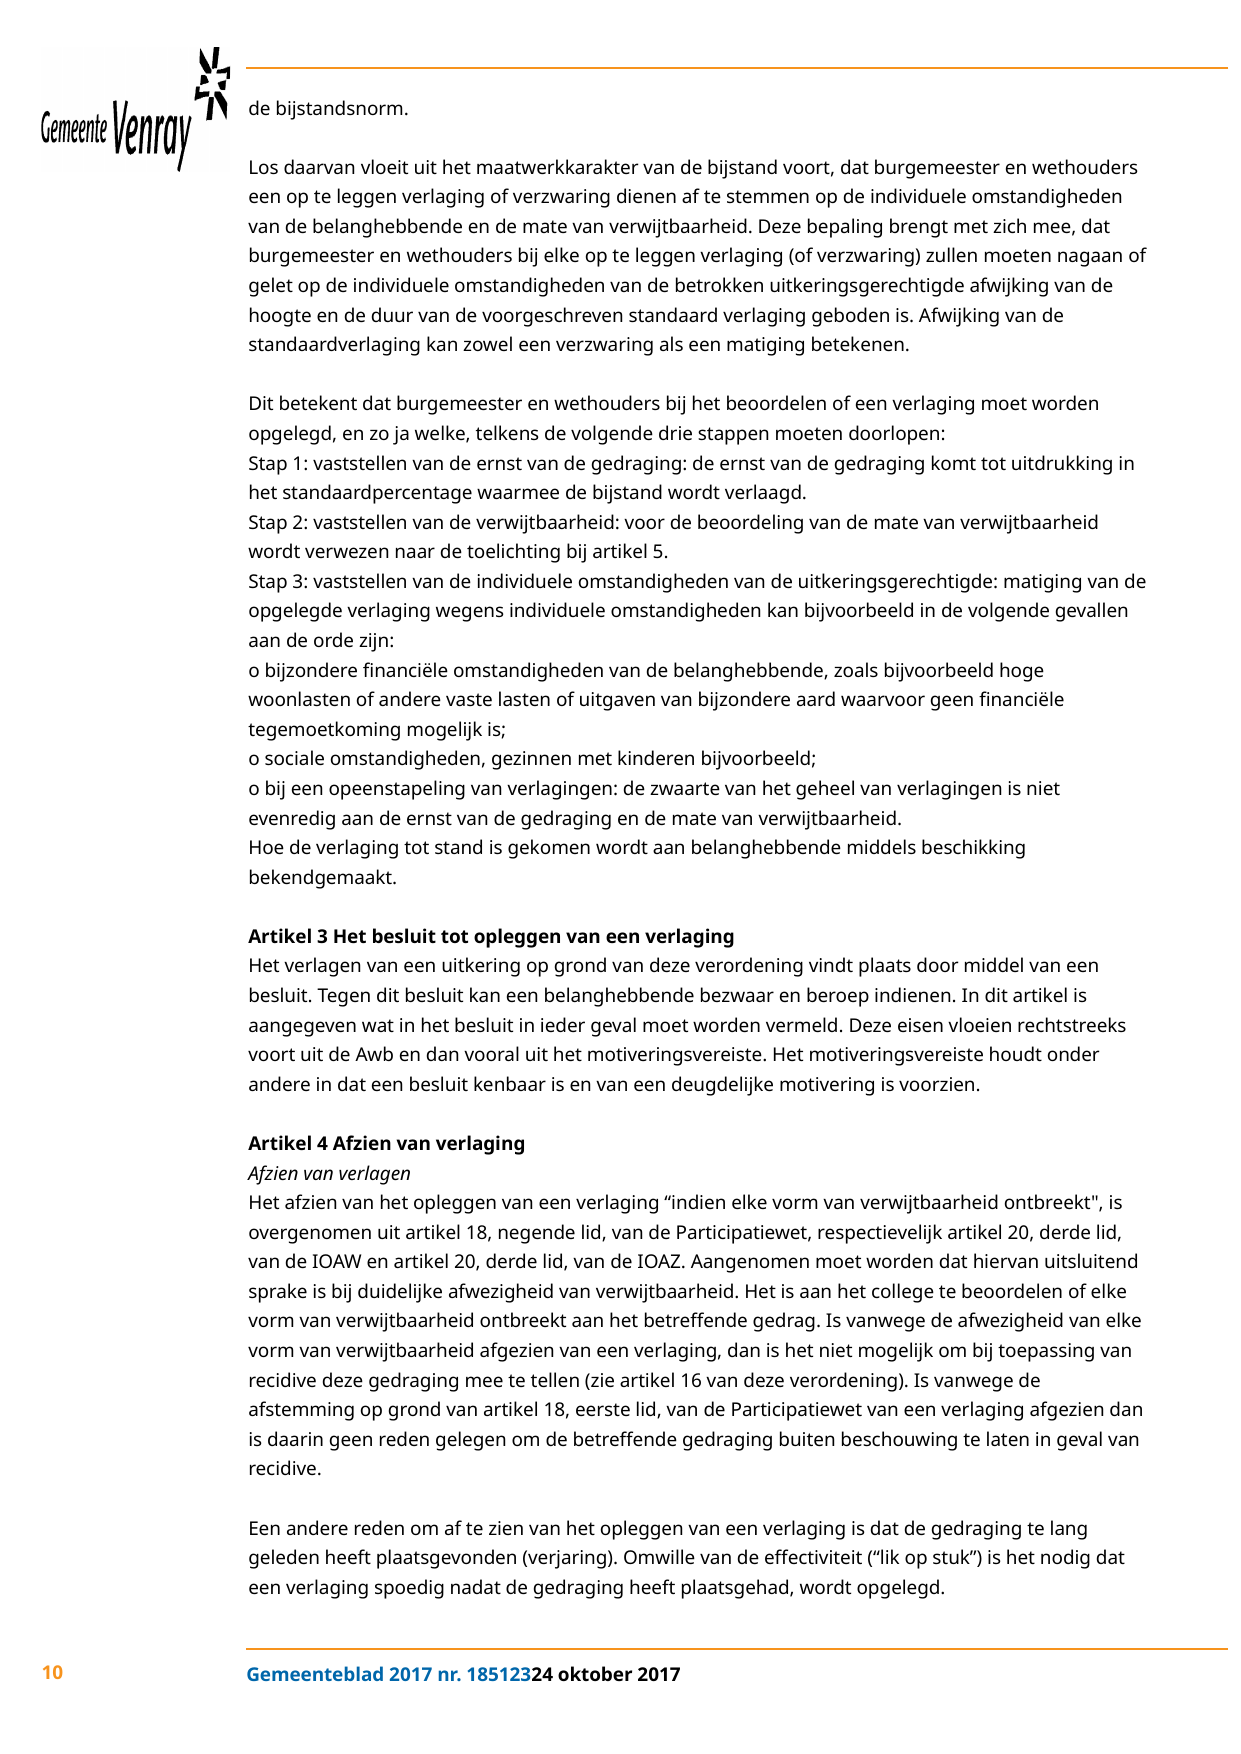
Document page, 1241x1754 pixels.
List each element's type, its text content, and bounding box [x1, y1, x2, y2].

text Stap 1: vaststellen van de ernst van de gedraging: de ernst van de gedraging komt tot uitdrukking in het standaardpercentage waarmee de bijstand wordt verlaagd. [248, 450, 1152, 505]
picture [41, 47, 231, 172]
text Een andere reden om af te zien van het opleggen van een verlaging is dat de gedraging te lang geleden heeft plaatsgevonden (verjaring). Omwille van de effectiviteit (“lik op stuk”) is het nodig dat een verlaging spoedig nadat de gedraging heeft plaatsgehad, wordt opgelegd. [248, 1515, 1152, 1600]
text Stap 3: vaststellen van de individuele omstandigheden van de uitkeringsgerechtigde: matiging van de opgelegde verlaging wegens individuele omstandigheden kan bijvoorbeeld in de volgende gevallen aan de orde zijn: [248, 568, 1152, 653]
text o bijzondere financiële omstandigheden van de belanghebbende, zoals bijvoorbeeld hoge woonlasten of andere vaste lasten of uitgaven van bijzondere aard waarvoor geen financiële tegemoetkoming mogelijk is; [248, 657, 1152, 742]
text Dit betekent dat burgemeester en wethouders bij het beoordelen of een verlaging moet worden opgelegd, en zo ja welke, telkens de volgende drie stappen moeten doorlopen: [248, 391, 1152, 446]
text de bijstandsnorm. [248, 95, 1152, 121]
text o sociale omstandigheden, gezinnen met kinderen bijvoorbeeld; [248, 746, 1152, 771]
text Het afzien van het opleggen van een verlaging “indien elke vorm van verwijtbaarheid ontbreekt", is overgenomen uit artikel 18, negende lid, van de Participatiewet, respectievelijk artikel 20, derde lid, van de IOAW en artikel 20, derde lid, van de IOAZ. Aangenomen moet worden dat hiervan uitsluitend sprake is bij duidelijke afwezigheid van verwijtbaarheid. Het is aan het college te beoordelen of elke vorm van verwijtbaarheid ontbreekt aan het betreffende gedrag. Is vanwege de afwezigheid van elke vorm van verwijtbaarheid afgezien van een verlaging, dan is het niet mogelijk om bij toepassing van recidive deze gedraging mee te tellen (zie artikel 16 van deze verordening). Is vanwege de afstemming op grond van artikel 18, eerste lid, van de Participatiewet van een verlaging afgezien dan is daarin geen reden gelegen om de betreffende gedraging buiten beschouwing te laten in geval van recidive. [248, 1189, 1152, 1481]
text Hoe de verlaging tot stand is gekomen wordt aan belanghebbende middels beschikking bekendgemaakt. [248, 834, 1152, 890]
text Artikel 4 Afzien van verlaging [248, 1130, 1152, 1156]
text Artikel 3 Het besluit tot opleggen van een verlaging [248, 923, 1152, 949]
text Het verlagen van een uitkering op grond van deze verordening vindt plaats door middel van een besluit. Tegen dit besluit kan een belanghebbende bezwaar en beroep indienen. In dit artikel is aangegeven wat in het besluit in ieder geval moet worden vermeld. Deze eisen vloeien rechtstreeks voort uit de Awb en dan vooral uit het motiveringsvereiste. Het motiveringsvereiste houdt onder andere in dat een besluit kenbaar is en van een deugdelijke motivering is voorzien. [248, 953, 1152, 1097]
text Los daarvan vloeit uit het maatwerkkarakter van de bijstand voort, dat burgemeester en wethouders een op te leggen verlaging of verzwaring dienen af te stemmen op de individuele omstandigheden van de belanghebbende en de mate van verwijtbaarheid. Deze bepaling brengt met zich mee, dat burgemeester en wethouders bij elke op te leggen verlaging (of verzwaring) zullen moeten nagaan of gelet op de individuele omstandigheden van de betrokken uitkeringsgerechtigde afwijking van de hoogte en de duur van de voorgeschreven standaard verlaging geboden is. Afwijking van de standaardverlaging kan zowel een verzwaring als een matiging betekenen. [248, 154, 1152, 357]
text Stap 2: vaststellen van de verwijtbaarheid: voor de beoordeling van de mate van verwijtbaarheid wordt verwezen naar de toelichting bij artikel 5. [248, 509, 1152, 564]
text o bij een opeenstapeling van verlagingen: de zwaarte van het geheel van verlagingen is niet evenredig aan de ernst van de gedraging en de mate van verwijtbaarheid. [248, 775, 1152, 831]
text Afzien van verlagen [248, 1160, 1152, 1186]
